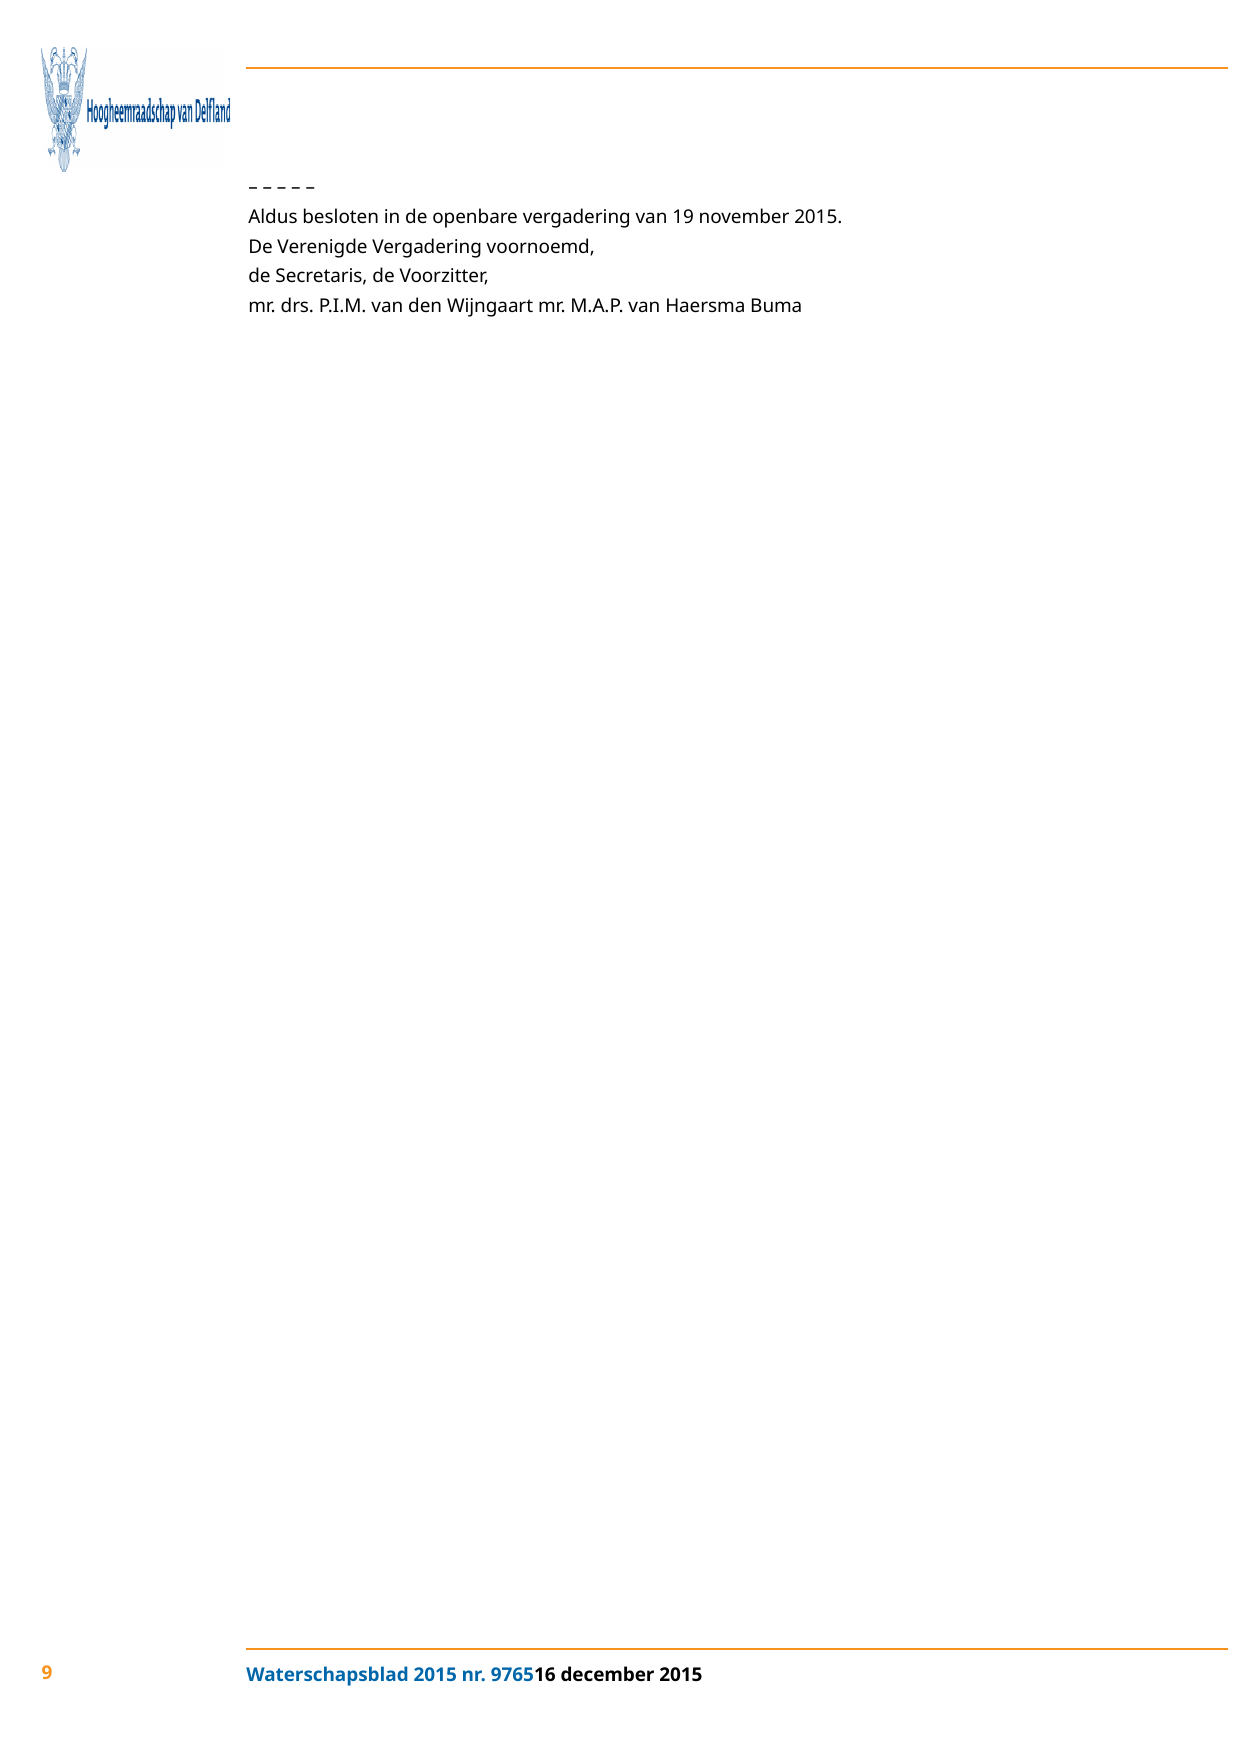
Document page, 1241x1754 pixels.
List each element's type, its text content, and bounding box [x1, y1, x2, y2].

text mr. drs. P.I.M. van den Wijngaart mr. M.A.P. van Haersma Buma [248, 292, 1152, 318]
text de Secretaris, de Voorzitter, [248, 262, 1152, 288]
picture [41, 47, 231, 172]
text Aldus besloten in de openbare vergadering van 19 november 2015. [248, 203, 1152, 229]
text De Verenigde Vergadering voornoemd, [248, 233, 1152, 259]
text – – – – – [248, 174, 1152, 199]
